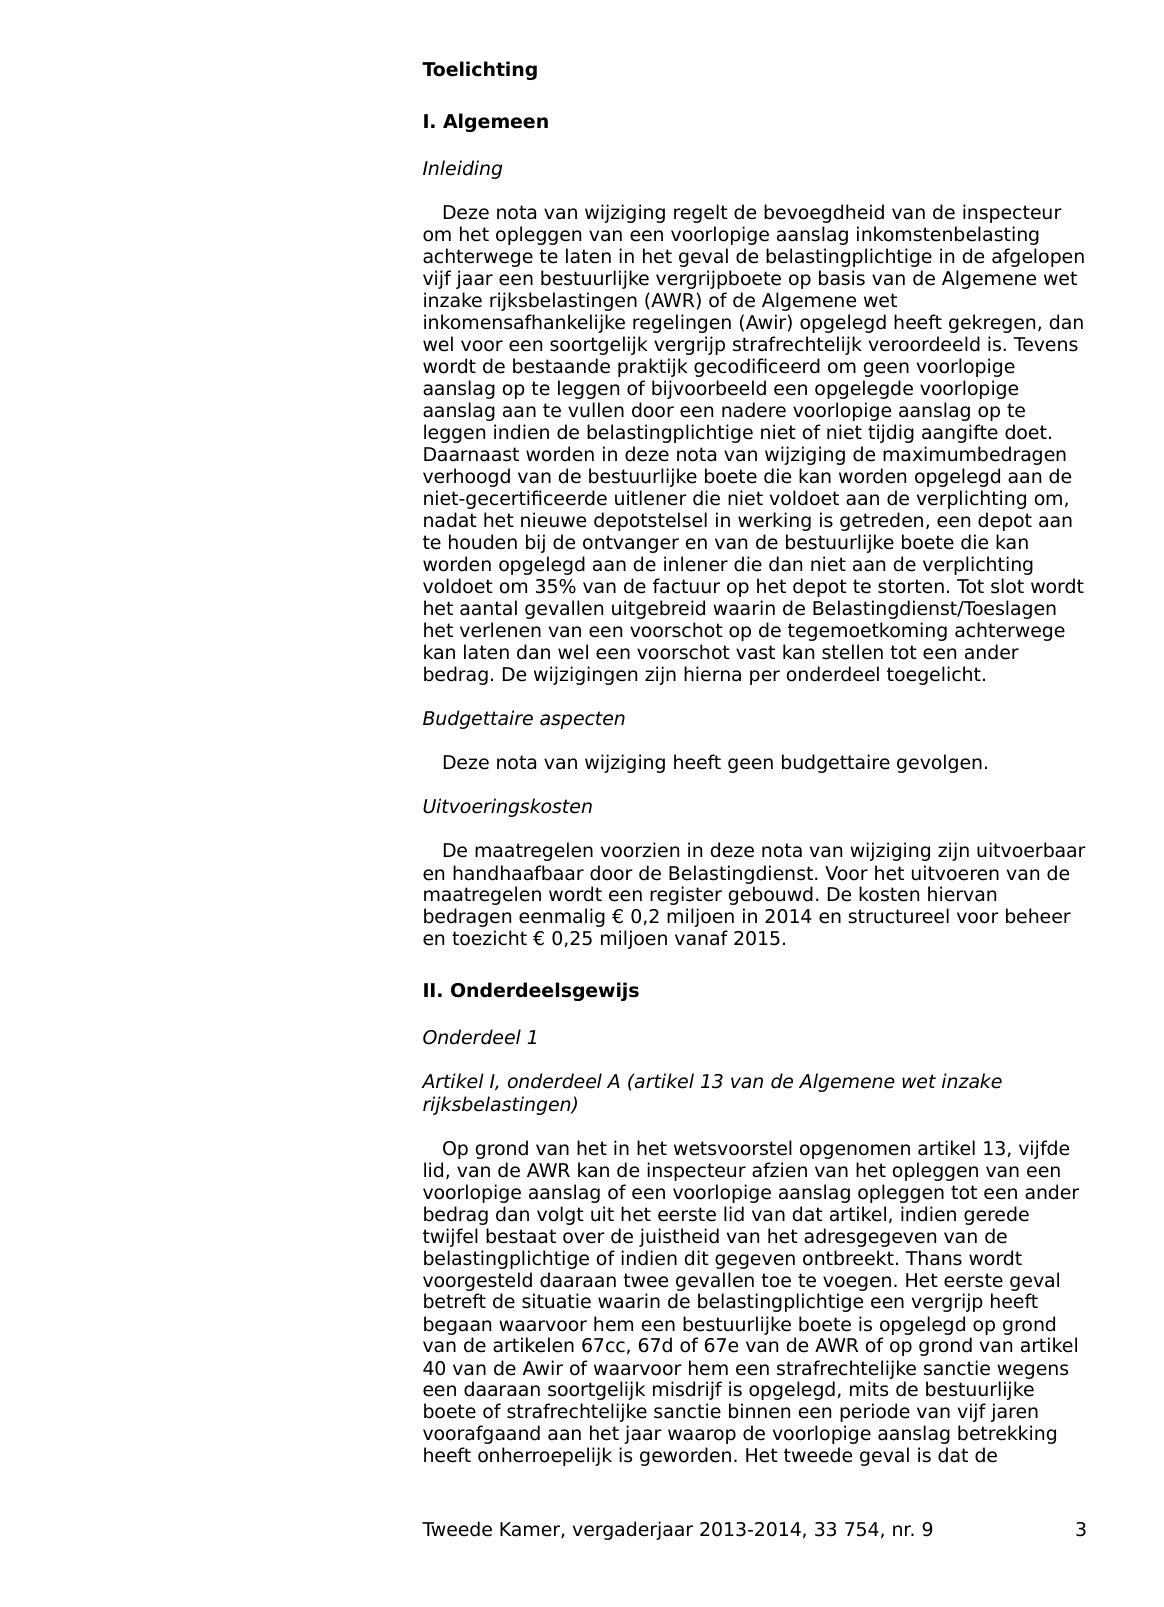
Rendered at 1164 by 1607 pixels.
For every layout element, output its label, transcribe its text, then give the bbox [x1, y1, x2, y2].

text Deze nota van wijziging heeft geen budgettaire gevolgen. [422, 752, 1087, 774]
subtitle I. Algemeen [422, 111, 1087, 133]
text De maatregelen voorzien in deze nota van wijziging zijn uitvoerbaar en handhaafbaar door de Belastingdienst. Voor het uitvoeren van de maatregelen wordt een register gebouwd. De kosten hiervan bedragen eenmalig € 0,2 miljoen in 2014 en structureel voor beheer en toezicht € 0,25 miljoen vanaf 2015. [422, 840, 1087, 950]
text Deze nota van wijziging regelt de bevoegdheid van de inspecteur om het opleggen van een voorlopige aanslag inkomstenbelasting achterwege te laten in het geval de belastingplichtige in de afgelopen vijf jaar een bestuurlijke vergrijpboete op basis van de Algemene wet inzake rijksbelastingen (AWR) of de Algemene wet inkomensafhankelijke regelingen (Awir) opgelegd heeft gekregen, dan wel voor een soortgelijk vergrijp strafrechtelijk veroordeeld is. Tevens wordt de bestaande praktijk gecodificeerd om geen voorlopige aanslag op te leggen of bijvoorbeeld een opgelegde voorlopige aanslag aan te vullen door een nadere voorlopige aanslag op te leggen indien de belastingplichtige niet of niet tijdig aangifte doet. Daarnaast worden in deze nota van wijziging de maximumbedragen verhoogd van de bestuurlijke boete die kan worden opgelegd aan de niet-gecertificeerde uitlener die niet voldoet aan de verplichting om, nadat het nieuwe depotstelsel in werking is getreden, een depot aan te houden bij de ontvanger en van de bestuurlijke boete die kan worden opgelegd aan de inlener die dan niet aan de verplichting voldoet om 35% van de factuur op het depot te storten. Tot slot wordt het aantal gevallen uitgebreid waarin de Belastingdienst/Toeslagen het verlenen van een voorschot op de tegemoetkoming achterwege kan laten dan wel een voorschot vast kan stellen tot een ander bedrag. De wijzigingen zijn hierna per onderdeel toegelicht. [422, 202, 1087, 686]
subtitle Inleiding [422, 158, 1087, 180]
subtitle Toelichting [422, 59, 1087, 81]
subtitle Artikel I, onderdeel A (artikel 13 van de Algemene wet inzake rijksbelastingen) [422, 1071, 1087, 1115]
subtitle II. Onderdeelsgewijs [422, 980, 1087, 1002]
subtitle Budgettaire aspecten [422, 708, 1087, 730]
subtitle Onderdeel 1 [422, 1027, 1087, 1049]
subtitle Uitvoeringskosten [422, 796, 1087, 818]
text Op grond van het in het wetsvoorstel opgenomen artikel 13, vijfde lid, van de AWR kan de inspecteur afzien van het opleggen van een voorlopige aanslag of een voorlopige aanslag opleggen tot een ander bedrag dan volgt uit het eerste lid van dat artikel, indien gerede twijfel bestaat over de juistheid van het adresgegeven van de belastingplichtige of indien dit gegeven ontbreekt. Thans wordt voorgesteld daaraan twee gevallen toe te voegen. Het eerste geval betreft de situatie waarin de belastingplichtige een vergrijp heeft begaan waarvoor hem een bestuurlijke boete is opgelegd op grond van de artikelen 67cc, 67d of 67e van de AWR of op grond van artikel 40 van de Awir of waarvoor hem een strafrechtelijke sanctie wegens een daaraan soortgelijk misdrijf is opgelegd, mits de bestuurlijke boete of strafrechtelijke sanctie binnen een periode van vijf jaren voorafgaand aan het jaar waarop de voorlopige aanslag betrekking heeft onherroepelijk is geworden. Het tweede geval is dat de [422, 1138, 1087, 1467]
